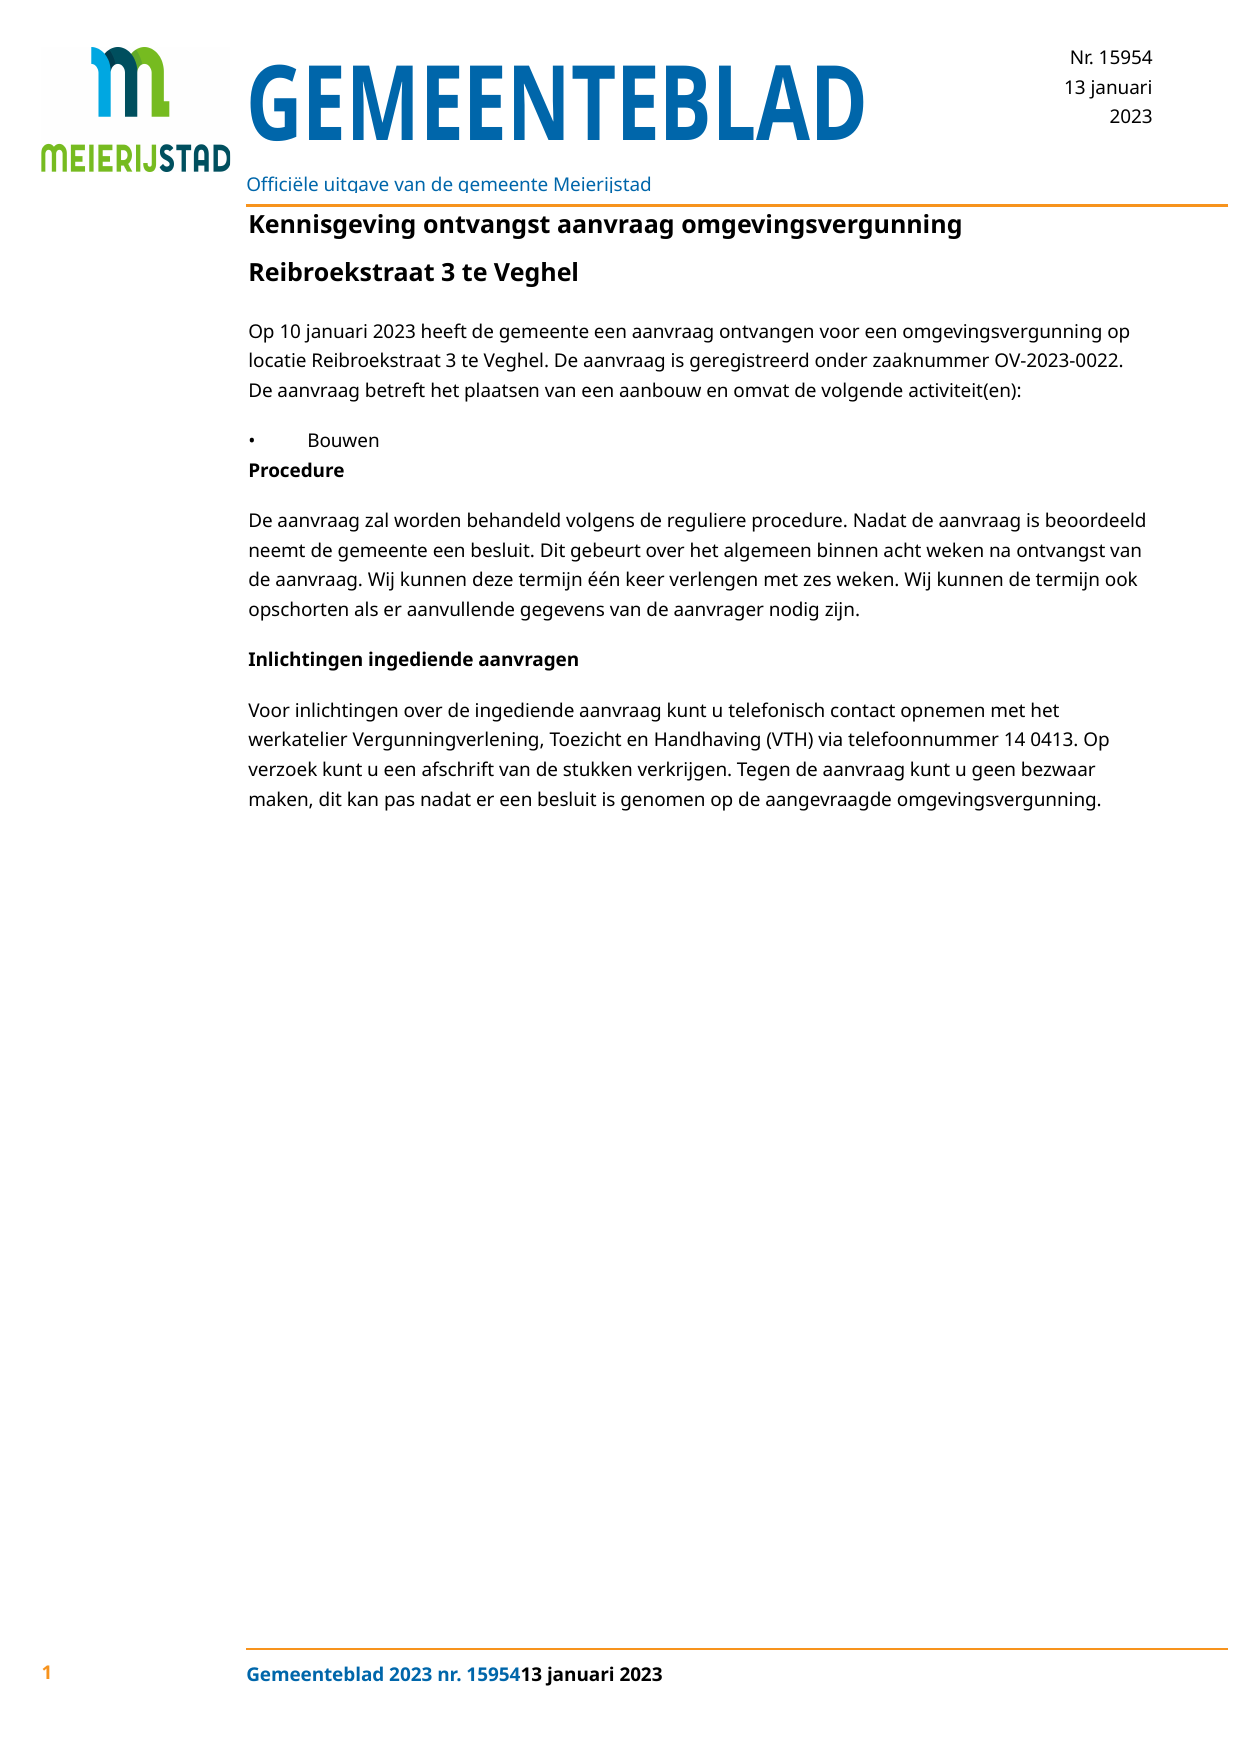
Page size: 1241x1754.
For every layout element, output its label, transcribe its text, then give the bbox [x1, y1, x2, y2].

text De aanvraag zal worden behandeld volgens de reguliere procedure. Nadat de aanvraag is beoordeeld neemt de gemeente een besluit. Dit gebeurt over het algemeen binnen acht weken na ontvangst van de aanvraag. Wij kunnen deze termijn één keer verlengen met zes weken. Wij kunnen de termijn ook opschorten als er aanvullende gegevens van de aanvrager nodig zijn. [248, 507, 1152, 622]
text Op 10 januari 2023 heeft de gemeente een aanvraag ontvangen voor een omgevingsvergunning op locatie Reibroekstraat 3 te Veghel. De aanvraag is geregistreerd onder zaaknummer OV-2023-0022. De aanvraag betreft het plaatsen van een aanbouw en omvat de volgende activiteit(en): [248, 318, 1152, 403]
text Kennisgeving ontvangst aanvraag omgevingsvergunning Reibroekstraat 3 te Veghel [248, 207, 1152, 288]
text Inlichtingen ingediende aanvragen [248, 647, 1152, 672]
picture [41, 47, 231, 172]
list Bouwen [248, 427, 1152, 453]
text Procedure [248, 457, 1152, 483]
text Voor inlichtingen over de ingediende aanvraag kunt u telefonisch contact opnemen met het werkatelier Vergunningverlening, Toezicht en Handhaving (VTH) via telefoonnummer 14 0413. Op verzoek kunt u een afschrift van de stukken verkrijgen. Tegen de aanvraag kunt u geen bezwaar maken, dit kan pas nadat er een besluit is genomen op de aangevraagde omgevingsvergunning. [248, 697, 1152, 812]
